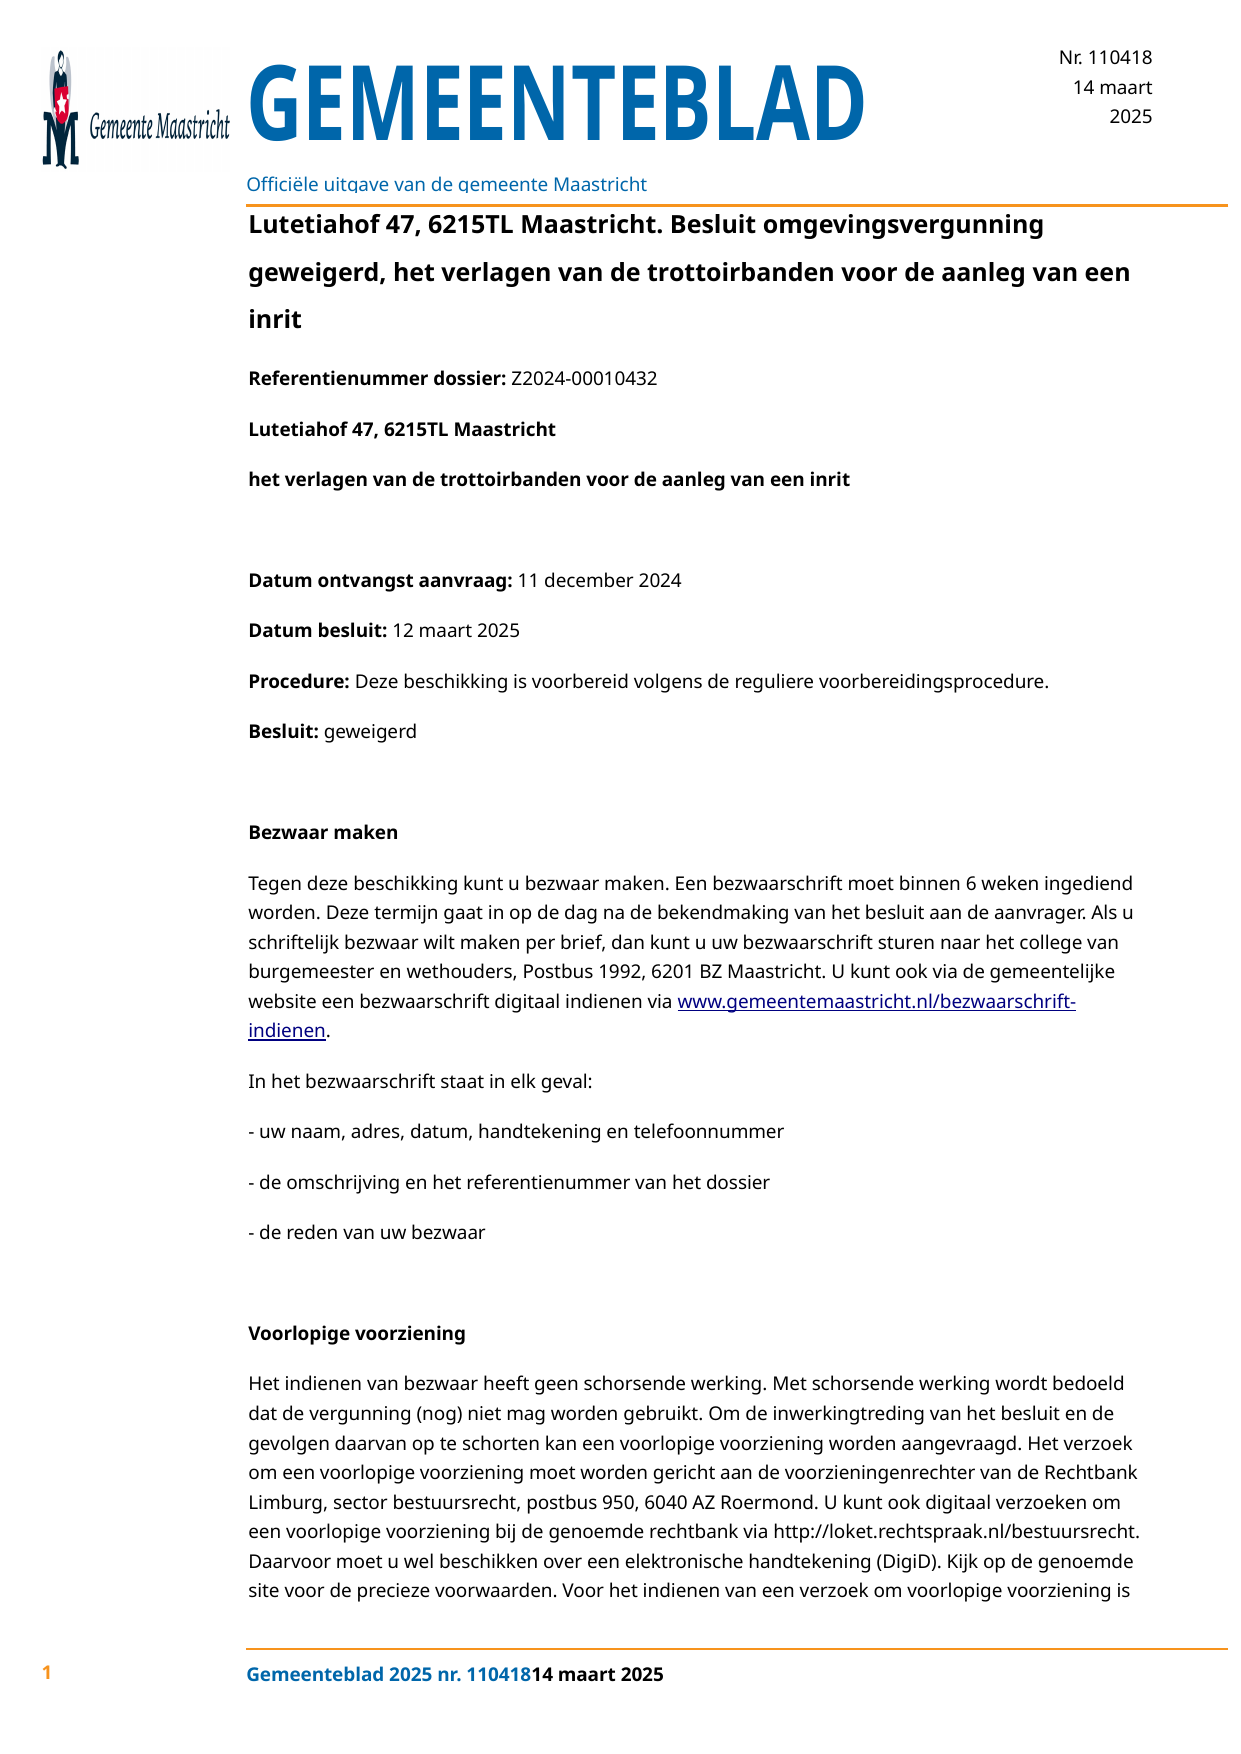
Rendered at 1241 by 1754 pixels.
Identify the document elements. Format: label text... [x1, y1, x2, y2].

text Het indienen van bezwaar heeft geen schorsende werking. Met schorsende werking wordt bedoeld dat de vergunning (nog) niet mag worden gebruikt. Om de inwerkingtreding van het besluit en de gevolgen daarvan op te schorten kan een voorlopige voorziening worden aangevraagd. Het verzoek om een voorlopige voorziening moet worden gericht aan de voorzieningenrechter van de Rechtbank Limburg, sector bestuursrecht, postbus 950, 6040 AZ Roermond. U kunt ook digitaal verzoeken om een voorlopige voorziening bij de genoemde rechtbank via http://loket.rechtspraak.nl/bestuursrecht. Daarvoor moet u wel beschikken over een elektronische handtekening (DigiD). Kijk op de genoemde site voor de precieze voorwaarden. Voor het indienen van een verzoek om voorlopige voorziening is [248, 1371, 1152, 1603]
picture [41, 47, 231, 172]
text het verlagen van de trottoirbanden voor de aanleg van een inrit [248, 466, 1152, 492]
text - uw naam, adres, datum, handtekening en telefoonnummer [248, 1118, 1152, 1144]
text In het bezwaarschrift staat in elk geval: [248, 1068, 1152, 1094]
text Procedure: Deze beschikking is voorbereid volgens de reguliere voorbereidingsprocedure. [248, 668, 1152, 694]
text Lutetiahof 47, 6215TL Maastricht [248, 416, 1152, 442]
text Voorlopige voorziening [248, 1320, 1152, 1346]
text Tegen deze beschikking kunt u bezwaar maken. Een bezwaarschrift moet binnen 6 weken ingediend worden. Deze termijn gaat in op de dag na de bekendmaking van het besluit aan de aanvrager. Als u schriftelijk bezwaar wilt maken per brief, dan kunt u uw bezwaarschrift sturen naar het college van burgemeester en wethouders, Postbus 1992, 6201 BZ Maastricht. U kunt ook via de gemeentelijke website een bezwaarschrift digitaal indienen via www.gemeentemaastricht.nl/bezwaarschrift-indienen. [248, 870, 1152, 1043]
text Datum besluit: 12 maart 2025 [248, 618, 1152, 643]
text - de reden van uw bezwaar [248, 1219, 1152, 1245]
text Datum ontvangst aanvraag: 11 december 2024 [248, 567, 1152, 593]
text Bezwaar maken [248, 819, 1152, 845]
text Referentienummer dossier: Z2024-00010432 [248, 366, 1152, 391]
text - de omschrijving en het referentienummer van het dossier [248, 1169, 1152, 1194]
text Lutetiahof 47, 6215TL Maastricht. Besluit omgevingsvergunning geweigerd, het verlagen van de trottoirbanden voor de aanleg van een inrit [248, 207, 1152, 336]
text Besluit: geweigerd [248, 718, 1152, 744]
